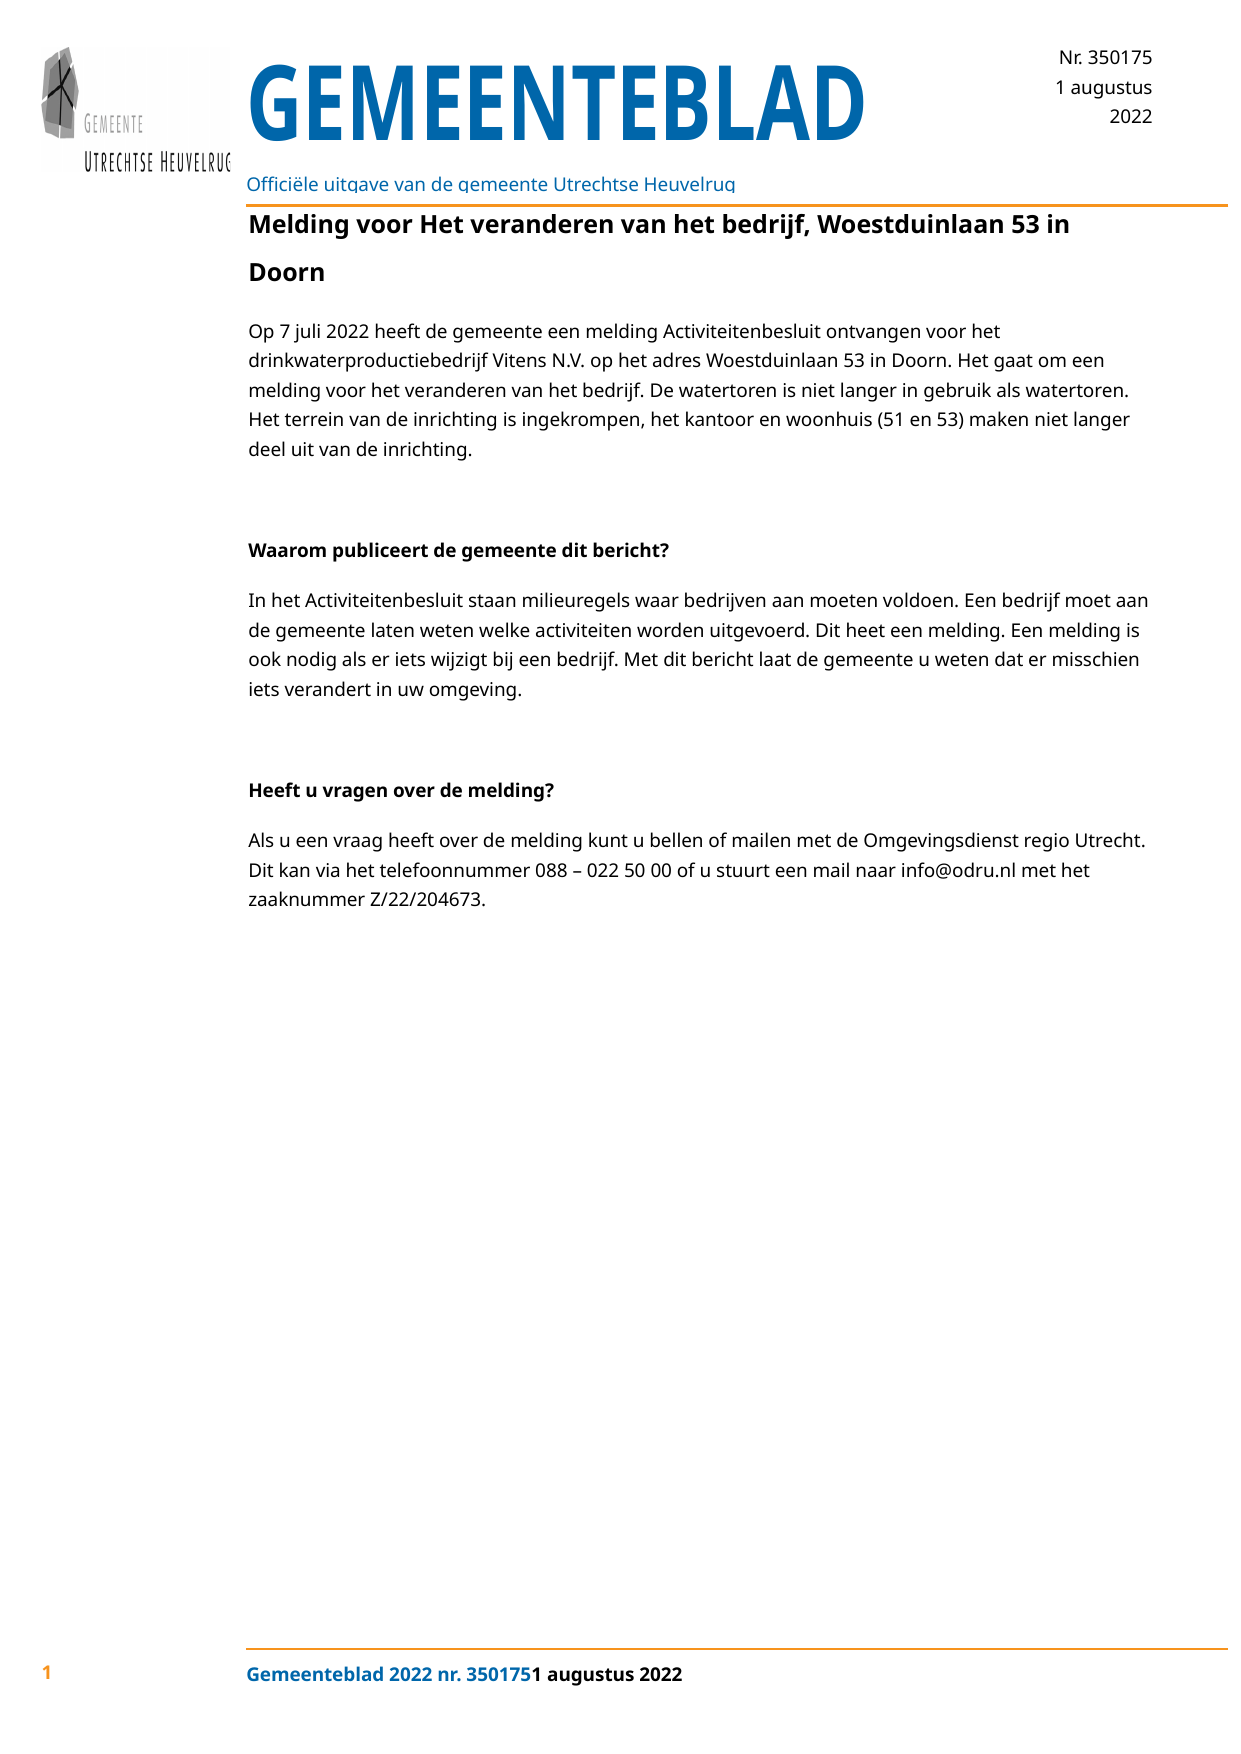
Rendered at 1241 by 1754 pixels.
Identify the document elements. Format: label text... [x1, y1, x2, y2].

text Waarom publiceert de gemeente dit bericht? [248, 537, 1152, 563]
text Als u een vraag heeft over de melding kunt u bellen of mailen met de Omgevingsdienst regio Utrecht. Dit kan via het telefoonnummer 088 – 022 50 00 of u stuurt een mail naar info@odru.nl met het zaaknummer Z/22/204673. [248, 827, 1152, 912]
text Op 7 juli 2022 heeft de gemeente een melding Activiteitenbesluit ontvangen voor het drinkwaterproductiebedrijf Vitens N.V. op het adres Woestduinlaan 53 in Doorn. Het gaat om een melding voor het veranderen van het bedrijf. De watertoren is niet langer in gebruik als watertoren. Het terrein van de inrichting is ingekrompen, het kantoor en woonhuis (51 en 53) maken niet langer deel uit van de inrichting. [248, 318, 1152, 462]
text Heeft u vragen over de melding? [248, 777, 1152, 803]
picture [41, 47, 231, 172]
text In het Activiteitenbesluit staan milieuregels waar bedrijven aan moeten voldoen. Een bedrijf moet aan de gemeente laten weten welke activiteiten worden uitgevoerd. Dit heet een melding. Een melding is ook nodig als er iets wijzigt bij een bedrijf. Met dit bericht laat de gemeente u weten dat er misschien iets verandert in uw omgeving. [248, 587, 1152, 702]
text Melding voor Het veranderen van het bedrijf, Woestduinlaan 53 in Doorn [248, 207, 1152, 288]
